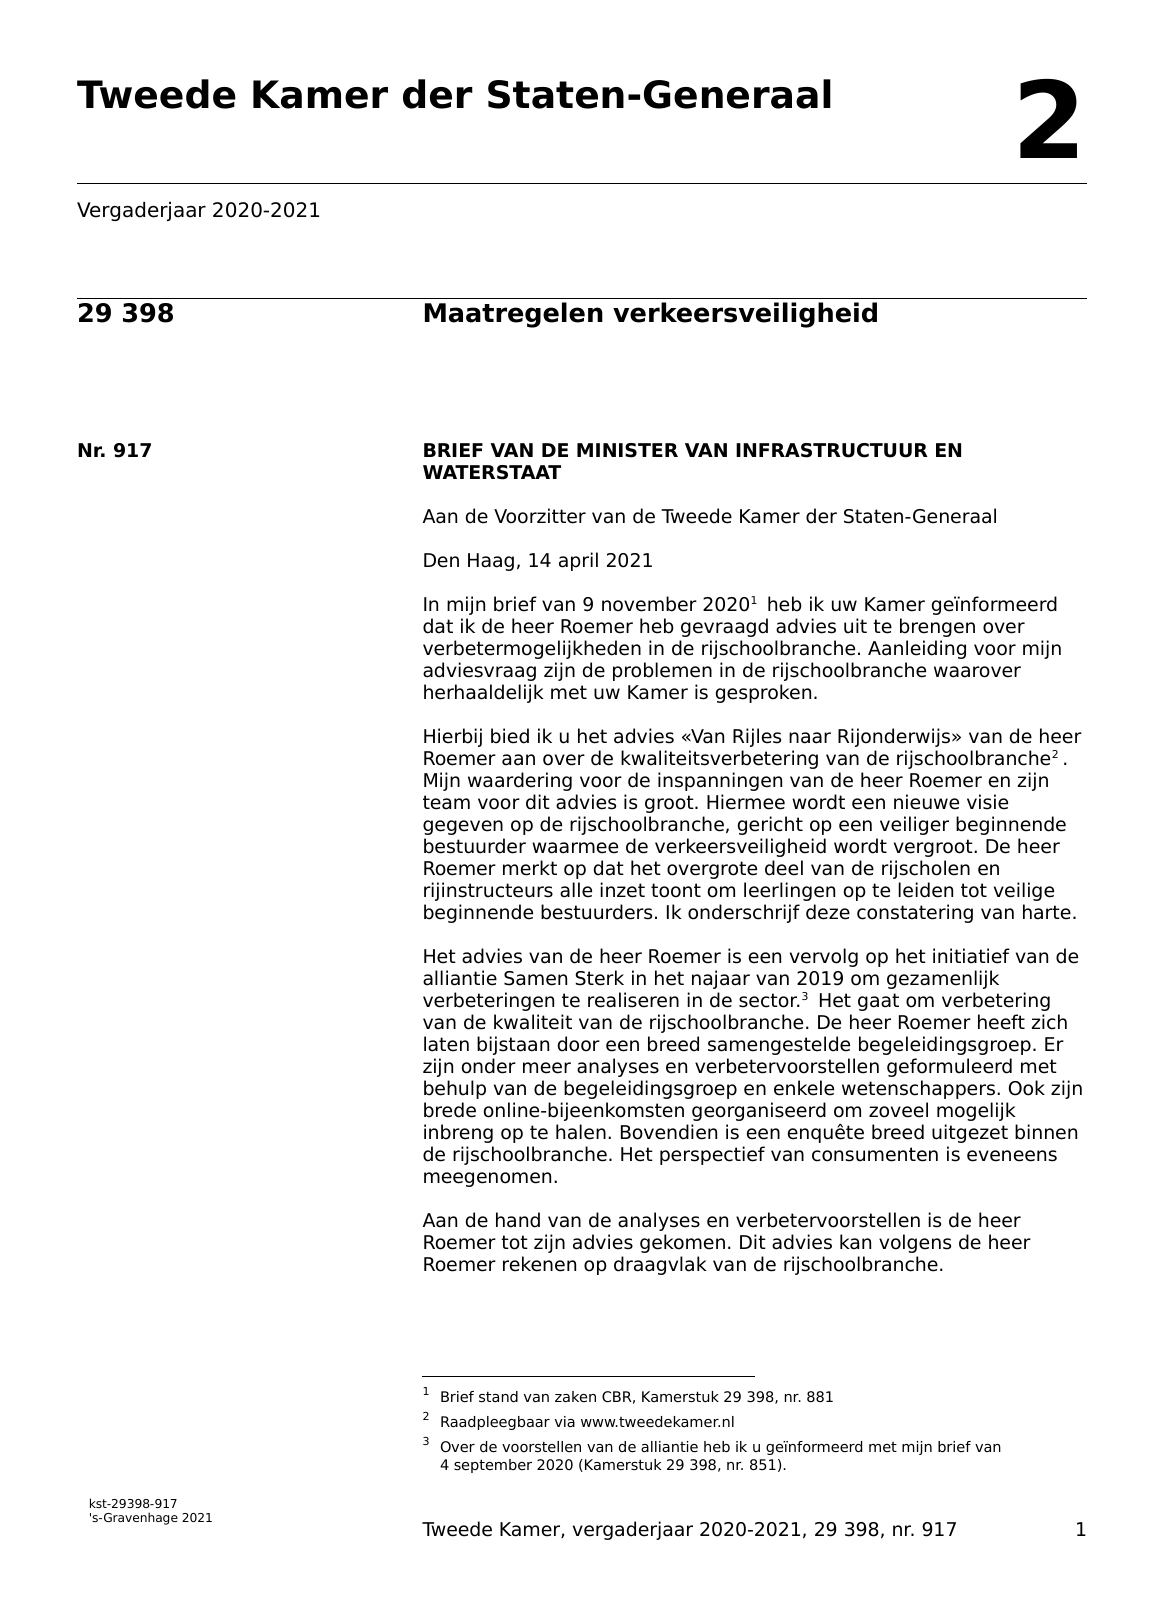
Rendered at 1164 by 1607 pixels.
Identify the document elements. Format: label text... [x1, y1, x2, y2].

text Aan de Voorzitter van de Tweede Kamer der Staten-Generaal [422, 506, 1087, 528]
subtitle 29 398 Maatregelen verkeersveiligheid [77, 299, 1087, 329]
text Brief stand van zaken CBR, Kamerstuk 29 398, nr. 881 [422, 1385, 1087, 1407]
text In mijn brief van 9 november 2020 heb ik uw Kamer geïnformeerd dat ik de heer Roemer heb gevraagd advies uit te brengen over verbetermogelijkheden in de rijschoolbranche. Aanleiding voor mijn adviesvraag zijn de problemen in de rijschoolbranche waarover herhaaldelijk met uw Kamer is gesproken. [422, 594, 1087, 704]
text Den Haag, 14 april 2021 [422, 550, 1087, 572]
table_header 2 [886, 59, 1087, 183]
text Over de voorstellen van de alliantie heb ik u geïnformeerd met mijn brief van 4 september 2020 (Kamerstuk 29 398, nr. 851). [422, 1435, 1087, 1474]
table_header Tweede Kamer der Staten-Generaal [77, 59, 886, 183]
table_cell Vergaderjaar 2020-2021 [77, 184, 1087, 298]
text kst-29398-917 [88, 1497, 323, 1511]
text 's-Gravenhage 2021 [88, 1511, 323, 1525]
text Hierbij bied ik u het advies «Van Rijles naar Rijonderwijs» van de heer Roemer aan over de kwaliteitsverbetering van de rijschoolbranche. Mijn waardering voor de inspanningen van de heer Roemer en zijn team voor dit advies is groot. Hiermee wordt een nieuwe visie gegeven op de rijschoolbranche, gericht op een veiliger beginnende bestuurder waarmee de verkeersveiligheid wordt vergroot. De heer Roemer merkt op dat het overgrote deel van de rijscholen en rijinstructeurs alle inzet toont om leerlingen op te leiden tot veilige beginnende bestuurders. Ik onderschrijf deze constatering van harte. [422, 726, 1087, 924]
text Raadpleegbaar via www.tweedekamer.nl [422, 1410, 1087, 1432]
text Aan de hand van de analyses en verbetervoorstellen is de heer Roemer tot zijn advies gekomen. Dit advies kan volgens de heer Roemer rekenen op draagvlak van de rijschoolbranche. [422, 1210, 1087, 1276]
text Het advies van de heer Roemer is een vervolg op het initiatief van de alliantie Samen Sterk in het najaar van 2019 om gezamenlijk verbeteringen te realiseren in de sector. Het gaat om verbetering van de kwaliteit van de rijschoolbranche. De heer Roemer heeft zich laten bijstaan door een breed samengestelde begeleidingsgroep. Er zijn onder meer analyses en verbetervoorstellen geformuleerd met behulp van de begeleidingsgroep en enkele wetenschappers. Ook zijn brede online-bijeenkomsten georganiseerd om zoveel mogelijk inbreng op te halen. Bovendien is een enquête breed uitgezet binnen de rijschoolbranche. Het perspectief van consumenten is eveneens meegenomen. [422, 946, 1087, 1188]
subtitle Nr. 917 BRIEF VAN DE MINISTER VAN INFRASTRUCTUUR EN WATERSTAAT [77, 440, 1087, 484]
